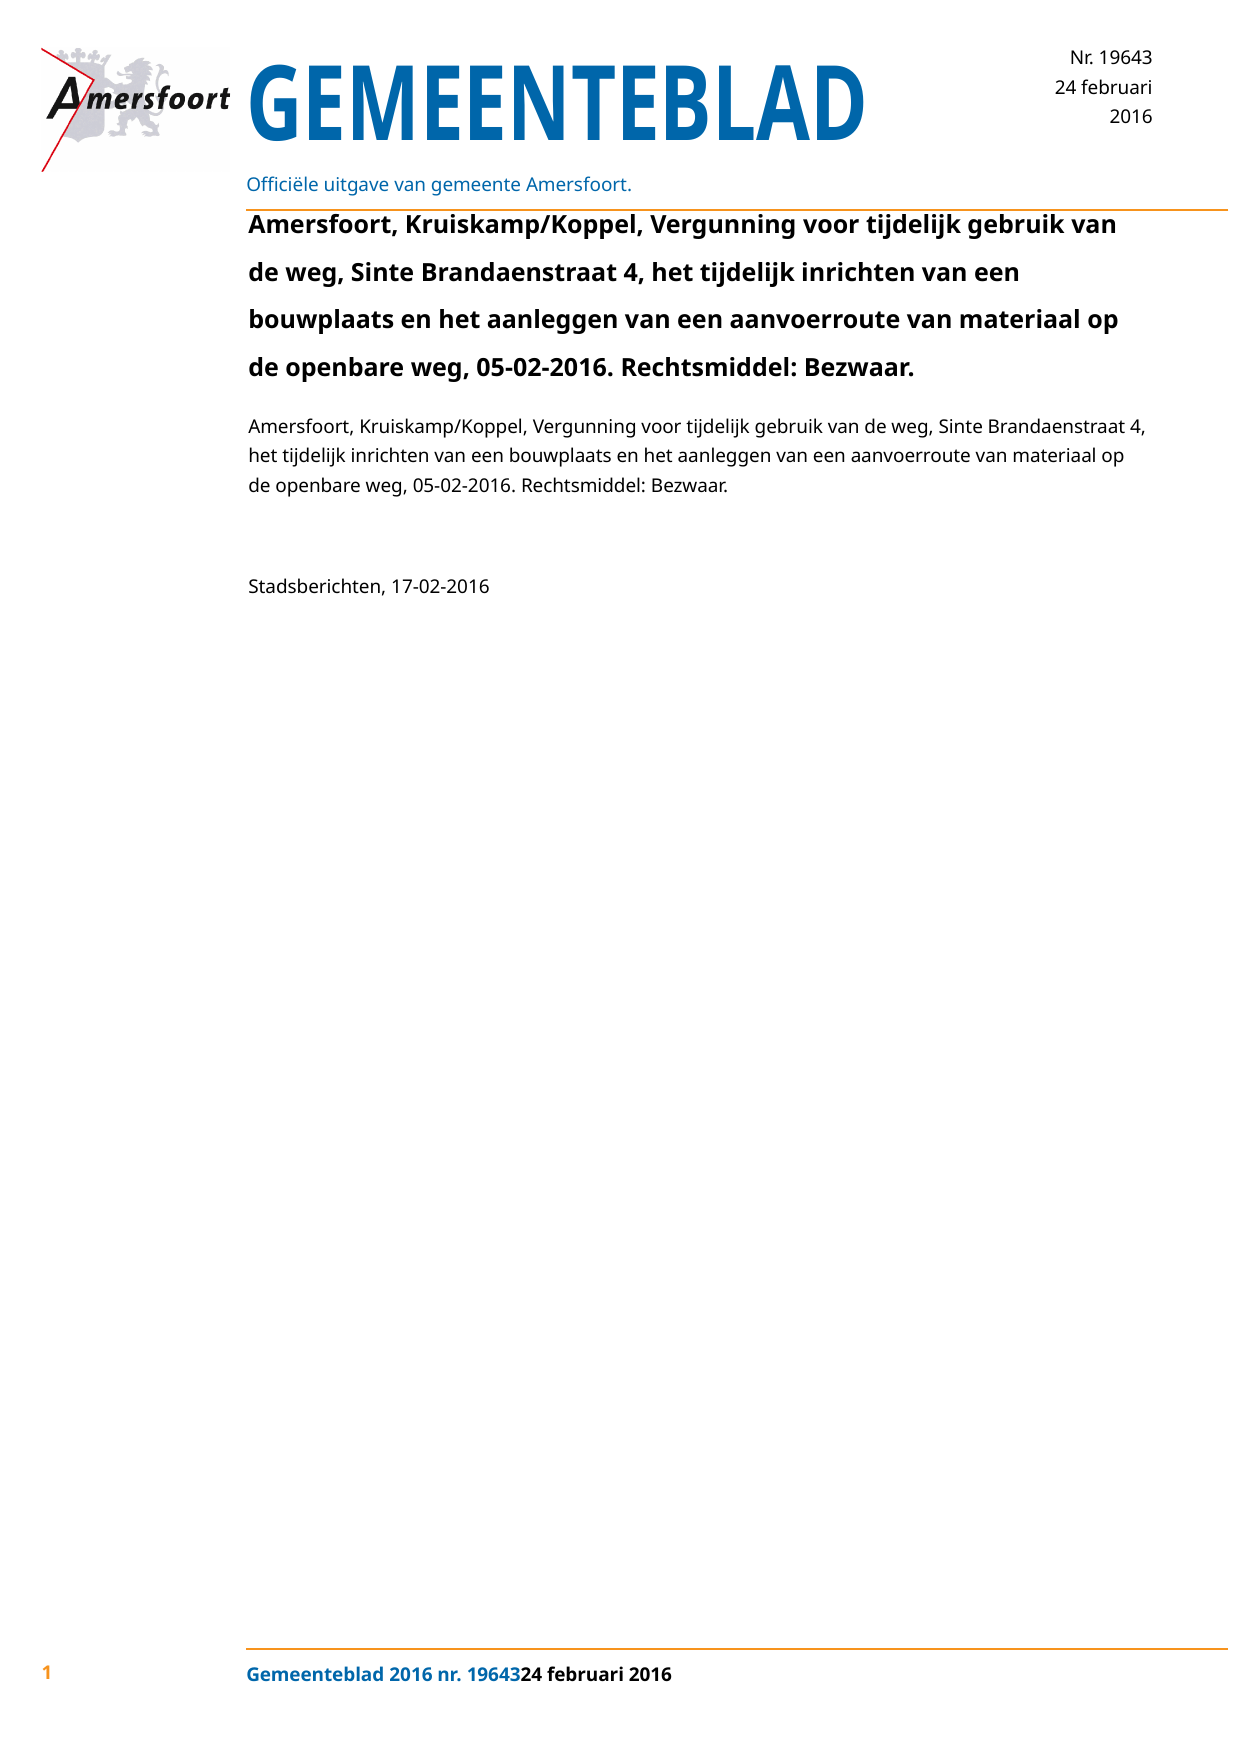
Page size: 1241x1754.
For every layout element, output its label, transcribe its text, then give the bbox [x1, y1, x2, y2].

picture [41, 47, 231, 172]
text Amersfoort, Kruiskamp/Koppel, Vergunning voor tijdelijk gebruik van de weg, Sinte Brandaenstraat 4, het tijdelijk inrichten van een bouwplaats en het aanleggen van een aanvoerroute van materiaal op de openbare weg, 05-02-2016. Rechtsmiddel: Bezwaar. [248, 413, 1152, 498]
text Amersfoort, Kruiskamp/Koppel, Vergunning voor tijdelijk gebruik van de weg, Sinte Brandaenstraat 4, het tijdelijk inrichten van een bouwplaats en het aanleggen van een aanvoerroute van materiaal op de openbare weg, 05-02-2016. Rechtsmiddel: Bezwaar. [248, 211, 1152, 384]
text Stadsberichten, 17-02-2016 [248, 573, 1152, 599]
